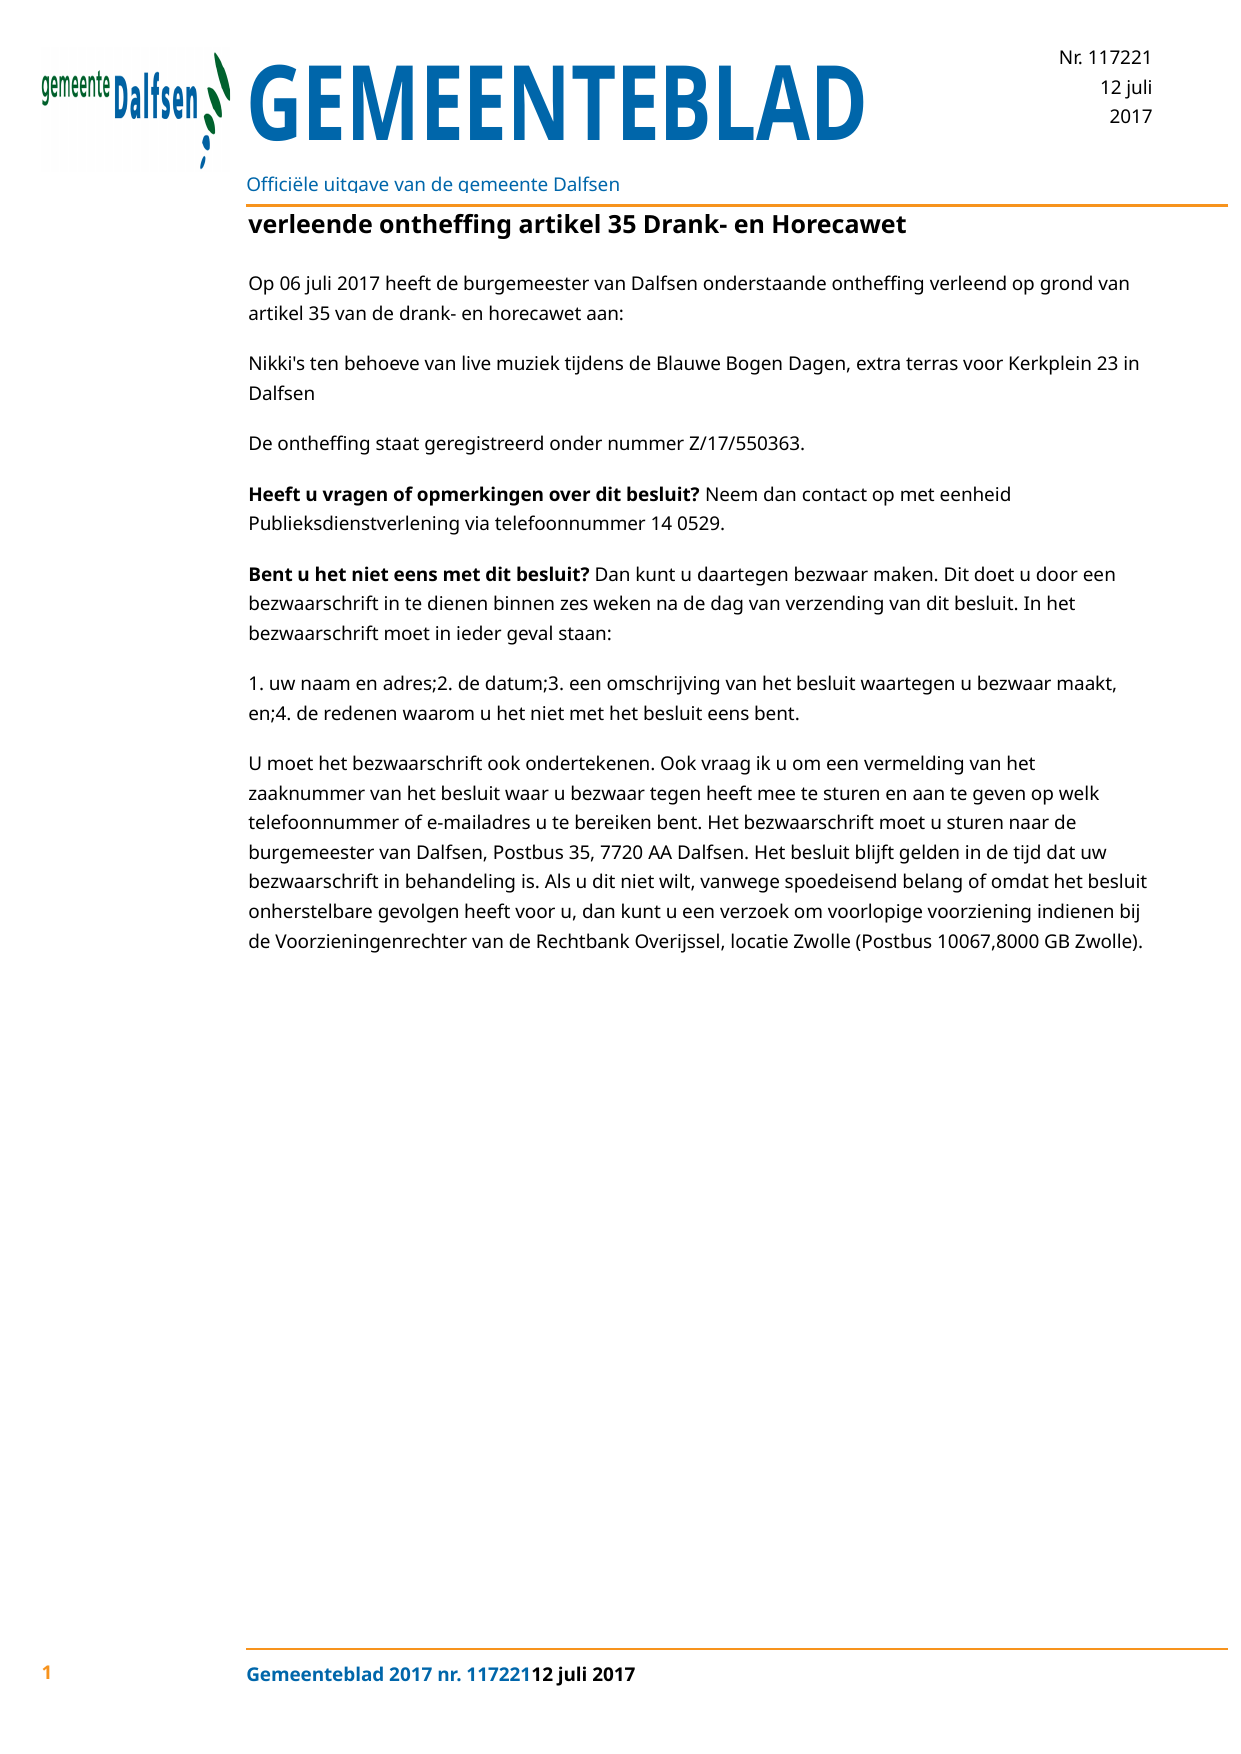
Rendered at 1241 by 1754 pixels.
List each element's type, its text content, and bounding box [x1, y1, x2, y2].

text Bent u het niet eens met dit besluit? Dan kunt u daartegen bezwaar maken. Dit doet u door een bezwaarschrift in te dienen binnen zes weken na de dag van verzending van dit besluit. In het bezwaarschrift moet in ieder geval staan: [248, 561, 1152, 646]
text verleende ontheffing artikel 35 Drank- en Horecawet [248, 207, 1152, 241]
text U moet het bezwaarschrift ook ondertekenen. Ook vraag ik u om een vermelding van het zaaknummer van het besluit waar u bezwaar tegen heeft mee te sturen en aan te geven op welk telefoonnummer of e-mailadres u te bereiken bent. Het bezwaarschrift moet u sturen naar de burgemeester van Dalfsen, Postbus 35, 7720 AA Dalfsen. Het besluit blijft gelden in de tijd dat uw bezwaarschrift in behandeling is. Als u dit niet wilt, vanwege spoedeisend belang of omdat het besluit onherstelbare gevolgen heeft voor u, dan kunt u een verzoek om voorlopige voorziening indienen bij de Voorzieningenrechter van de Rechtbank Overijssel, locatie Zwolle (Postbus 10067,8000 GB Zwolle). [248, 750, 1152, 953]
text Heeft u vragen of opmerkingen over dit besluit? Neem dan contact op met eenheid Publieksdienstverlening via telefoonnummer 14 0529. [248, 481, 1152, 536]
text Op 06 juli 2017 heeft de burgemeester van Dalfsen onderstaande ontheffing verleend op grond van artikel 35 van de drank- en horecawet aan: [248, 270, 1152, 326]
text De ontheffing staat geregistreerd onder nummer Z/17/550363. [248, 430, 1152, 456]
picture [41, 47, 231, 172]
text Nikki's ten behoeve van live muziek tijdens de Blauwe Bogen Dagen, extra terras voor Kerkplein 23 in Dalfsen [248, 350, 1152, 406]
text 1. uw naam en adres;2. de datum;3. een omschrijving van het besluit waartegen u bezwaar maakt, en;4. de redenen waarom u het niet met het besluit eens bent. [248, 670, 1152, 726]
